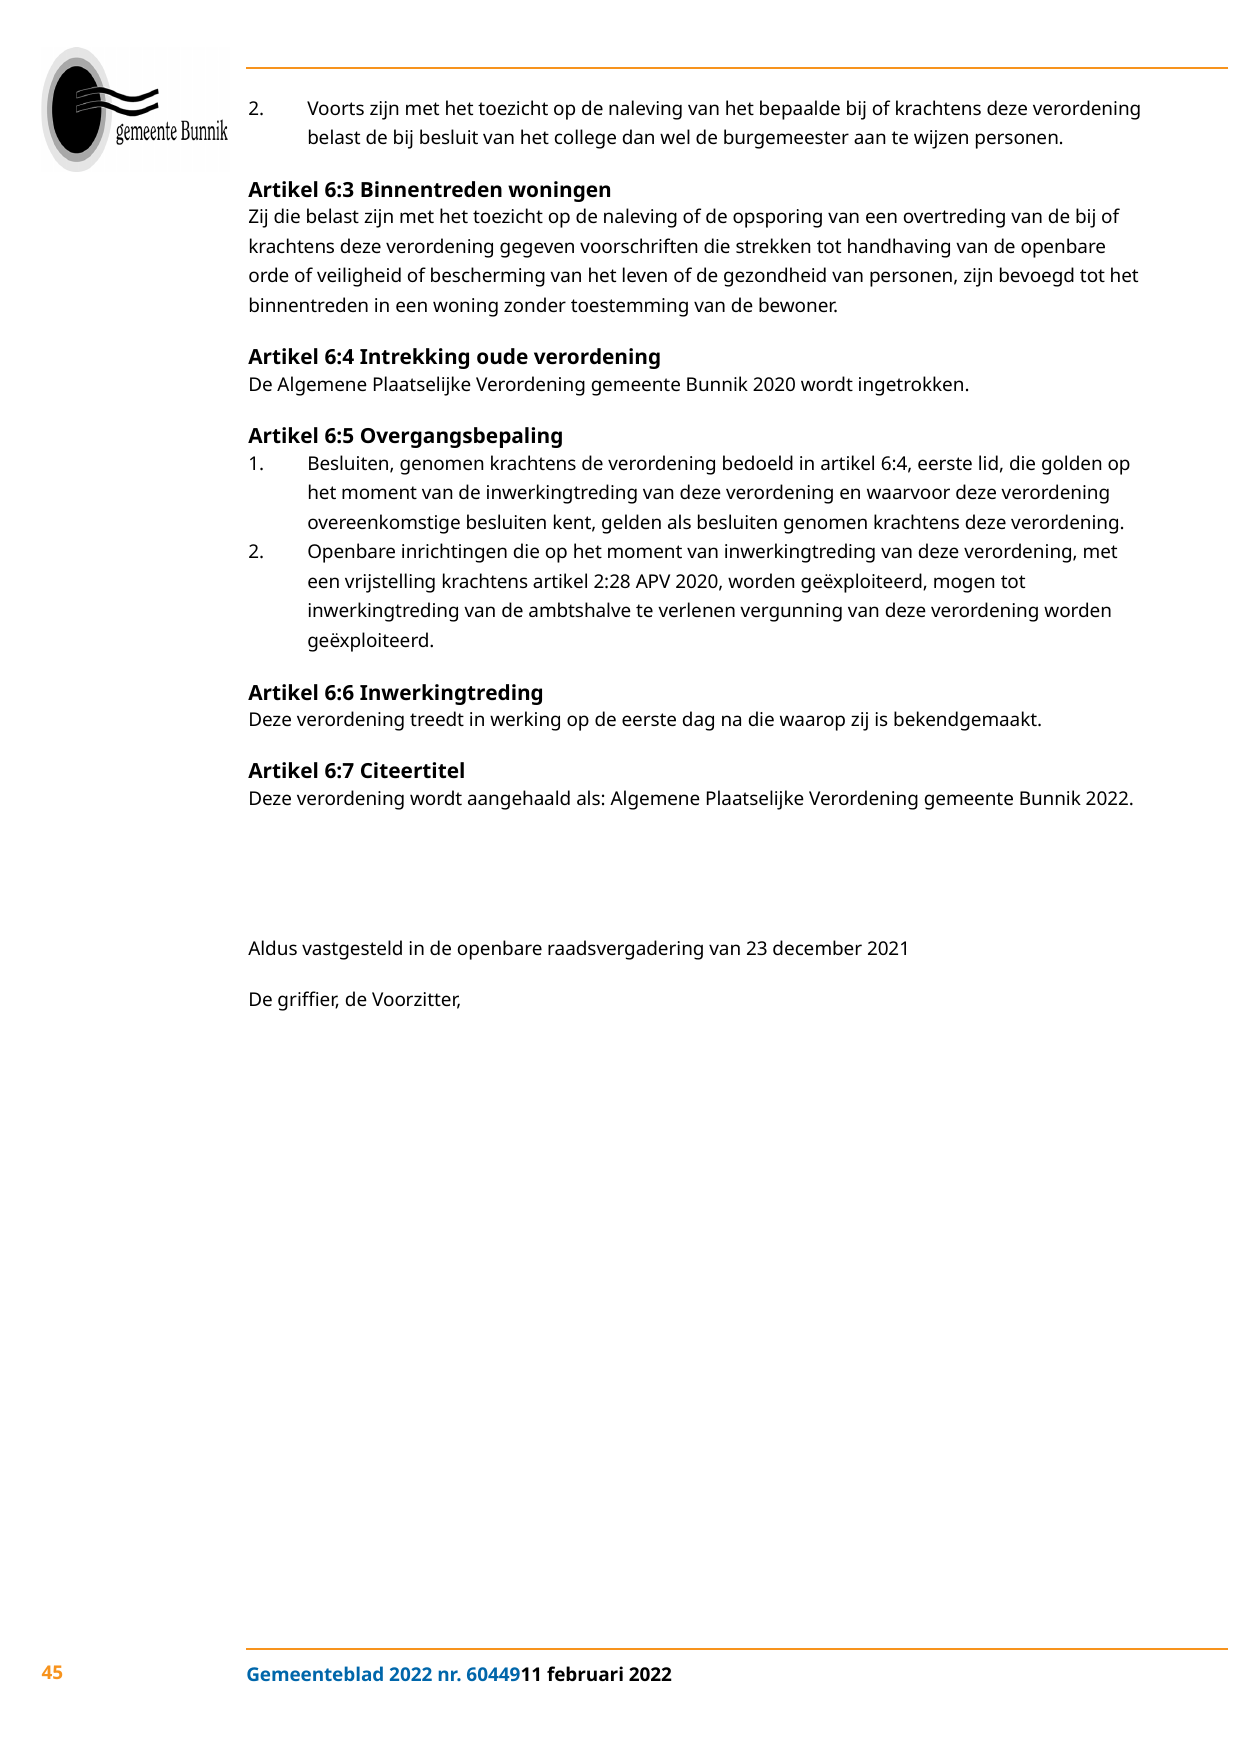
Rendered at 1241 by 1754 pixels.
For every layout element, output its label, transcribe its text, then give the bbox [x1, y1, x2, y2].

list Besluiten, genomen krachtens de verordening bedoeld in artikel 6:4, eerste lid, die golden op het moment van de inwerkingtreding van deze verordening en waarvoor deze verordening overeenkomstige besluiten kent, gelden als besluiten genomen krachtens deze verordening. [248, 450, 1152, 534]
text Deze verordening treedt in werking op de eerste dag na die waarop zij is bekendgemaakt. [248, 706, 1152, 732]
text Artikel 6:6 Inwerkingtreding [248, 678, 1152, 706]
text De griffier, de Voorzitter, [248, 987, 1152, 1012]
text Artikel 6:3 Binnentreden woningen [248, 175, 1152, 203]
picture [41, 47, 231, 172]
text Artikel 6:5 Overgangsbepaling [248, 421, 1152, 450]
list Voorts zijn met het toezicht op de naleving van het bepaalde bij of krachtens deze verordening belast de bij besluit van het college dan wel de burgemeester aan te wijzen personen. [248, 95, 1152, 150]
text De Algemene Plaatselijke Verordening gemeente Bunnik 2020 wordt ingetrokken. [248, 371, 1152, 397]
list Openbare inrichtingen die op het moment van inwerkingtreding van deze verordening, met een vrijstelling krachtens artikel 2:28 APV 2020, worden geëxploiteerd, mogen tot inwerkingtreding van de ambtshalve te verlenen vergunning van deze verordening worden geëxploiteerd. [248, 538, 1152, 653]
text Zij die belast zijn met het toezicht op de naleving of de opsporing van een overtreding van de bij of krachtens deze verordening gegeven voorschriften die strekken tot handhaving van de openbare orde of veiligheid of bescherming van het leven of de gezondheid van personen, zijn bevoegd tot het binnentreden in een woning zonder toestemming van de bewoner. [248, 203, 1152, 318]
text Deze verordening wordt aangehaald als: Algemene Plaatselijke Verordening gemeente Bunnik 2022. [248, 785, 1152, 811]
text Artikel 6:7 Citeertitel [248, 756, 1152, 785]
text Artikel 6:4 Intrekking oude verordening [248, 342, 1152, 371]
text Aldus vastgesteld in de openbare raadsvergadering van 23 december 2021 [248, 935, 1152, 961]
